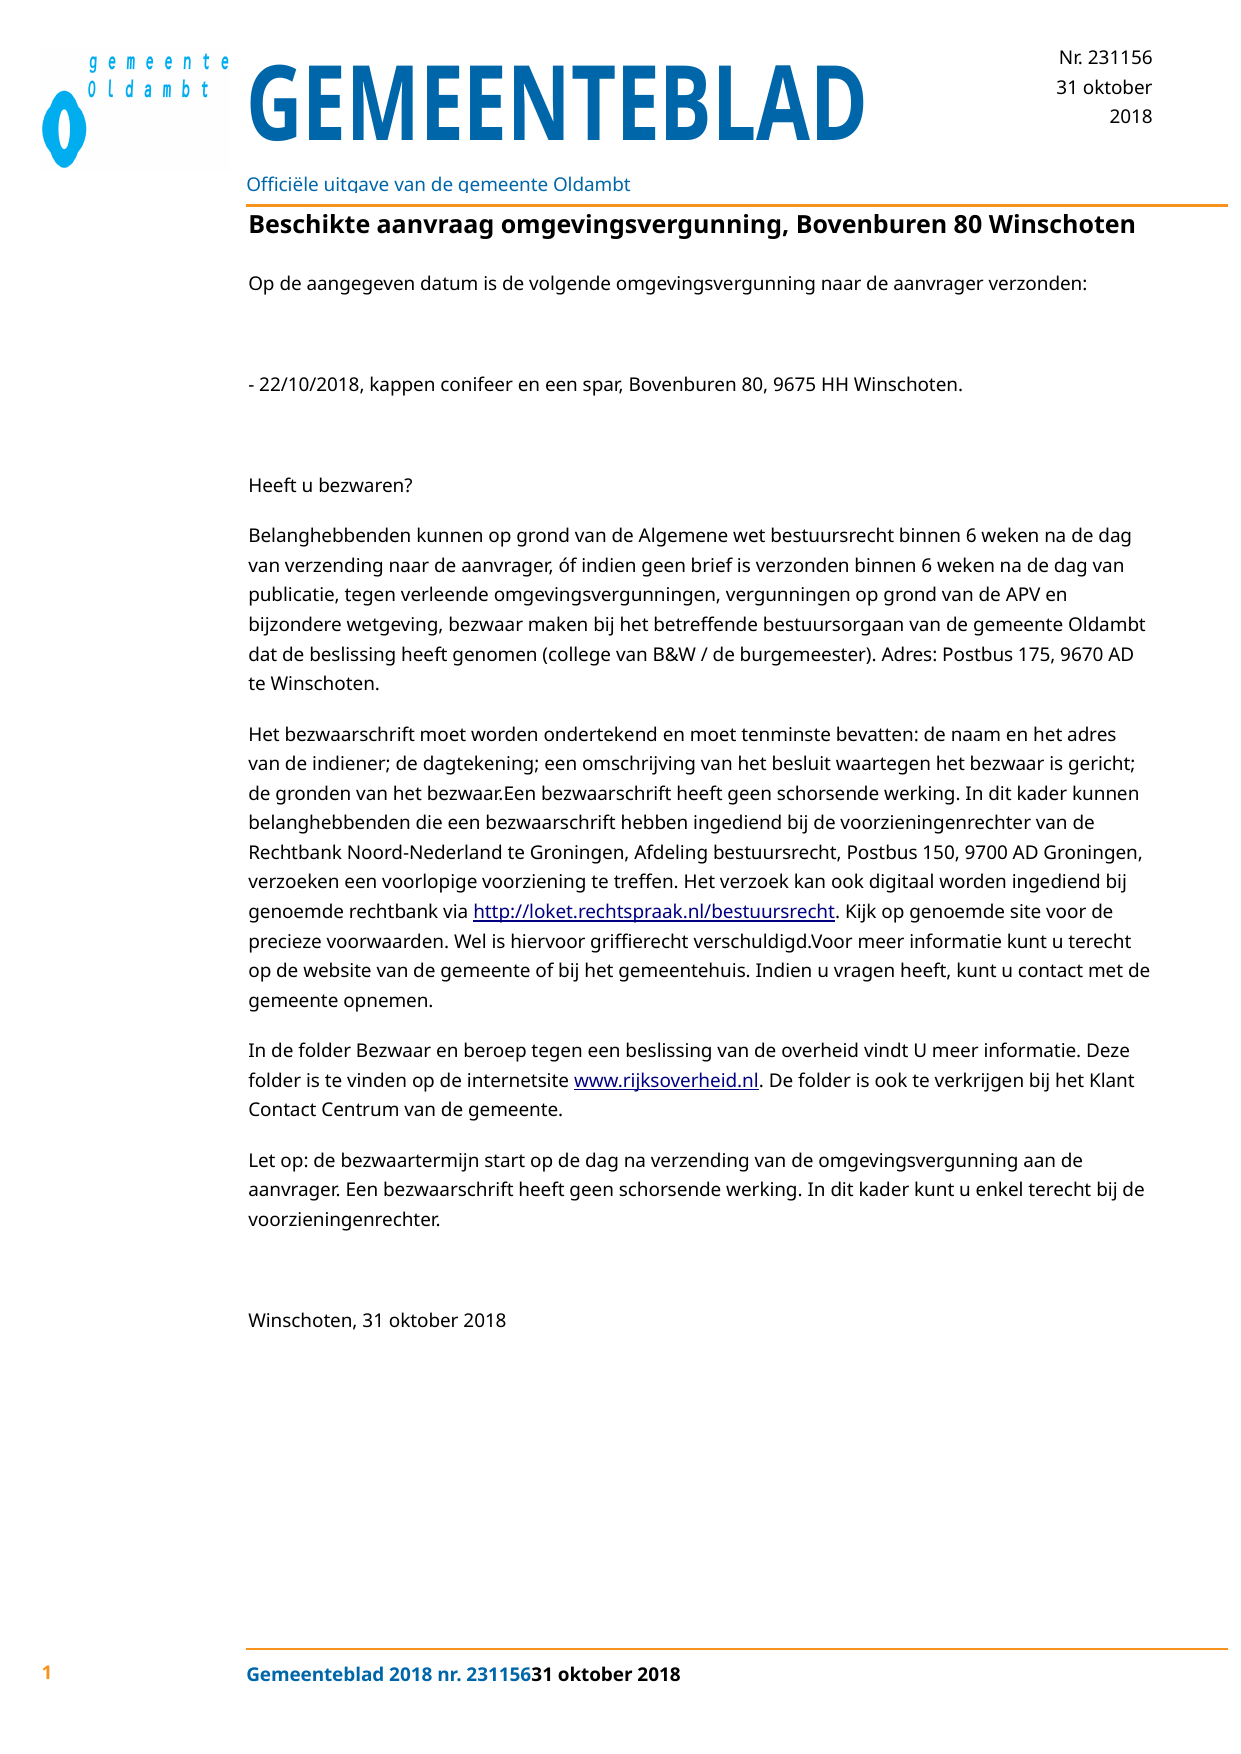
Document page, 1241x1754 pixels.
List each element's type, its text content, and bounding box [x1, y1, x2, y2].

text Belanghebbenden kunnen op grond van de Algemene wet bestuursrecht binnen 6 weken na de dag van verzending naar de aanvrager, óf indien geen brief is verzonden binnen 6 weken na de dag van publicatie, tegen verleende omgevingsvergunningen, vergunningen op grond van de APV en bijzondere wetgeving, bezwaar maken bij het betreffende bestuursorgaan van de gemeente Oldambt dat de beslissing heeft genomen (college van B&W / de burgemeester). Adres: Postbus 175, 9670 AD te Winschoten. [248, 522, 1152, 696]
text Let op: de bezwaartermijn start op de dag na verzending van de omgevingsvergunning aan de aanvrager. Een bezwaarschrift heeft geen schorsende werking. In dit kader kunt u enkel terecht bij de voorzieningenrechter. [248, 1147, 1152, 1232]
text - 22/10/2018, kappen conifeer en een spar, Bovenburen 80, 9675 HH Winschoten. [248, 371, 1152, 397]
picture [41, 47, 231, 172]
text Winschoten, 31 oktober 2018 [248, 1307, 1152, 1333]
text In de folder Bezwaar en beroep tegen een beslissing van de overheid vindt U meer informatie. Deze folder is te vinden op de internetsite www.rijksoverheid.nl. De folder is ook te verkrijgen bij het Klant Contact Centrum van de gemeente. [248, 1037, 1152, 1122]
text Beschikte aanvraag omgevingsvergunning, Bovenburen 80 Winschoten [248, 207, 1152, 241]
text Op de aangegeven datum is de volgende omgevingsvergunning naar de aanvrager verzonden: [248, 270, 1152, 296]
text Heeft u bezwaren? [248, 472, 1152, 498]
text Het bezwaarschrift moet worden ondertekend en moet tenminste bevatten: de naam en het adres van de indiener; de dagtekening; een omschrijving van het besluit waartegen het bezwaar is gericht; de gronden van het bezwaar.Een bezwaarschrift heeft geen schorsende werking. In dit kader kunnen belanghebbenden die een bezwaarschrift hebben ingediend bij de voorzieningenrechter van de Rechtbank Noord-Nederland te Groningen, Afdeling bestuursrecht, Postbus 150, 9700 AD Groningen, verzoeken een voorlopige voorziening te treffen. Het verzoek kan ook digitaal worden ingediend bij genoemde rechtbank via http://loket.rechtspraak.nl/bestuursrecht. Kijk op genoemde site voor de precieze voorwaarden. Wel is hiervoor griffierecht verschuldigd.Voor meer informatie kunt u terecht op de website van de gemeente of bij het gemeentehuis. Indien u vragen heeft, kunt u contact met de gemeente opnemen. [248, 721, 1152, 1013]
